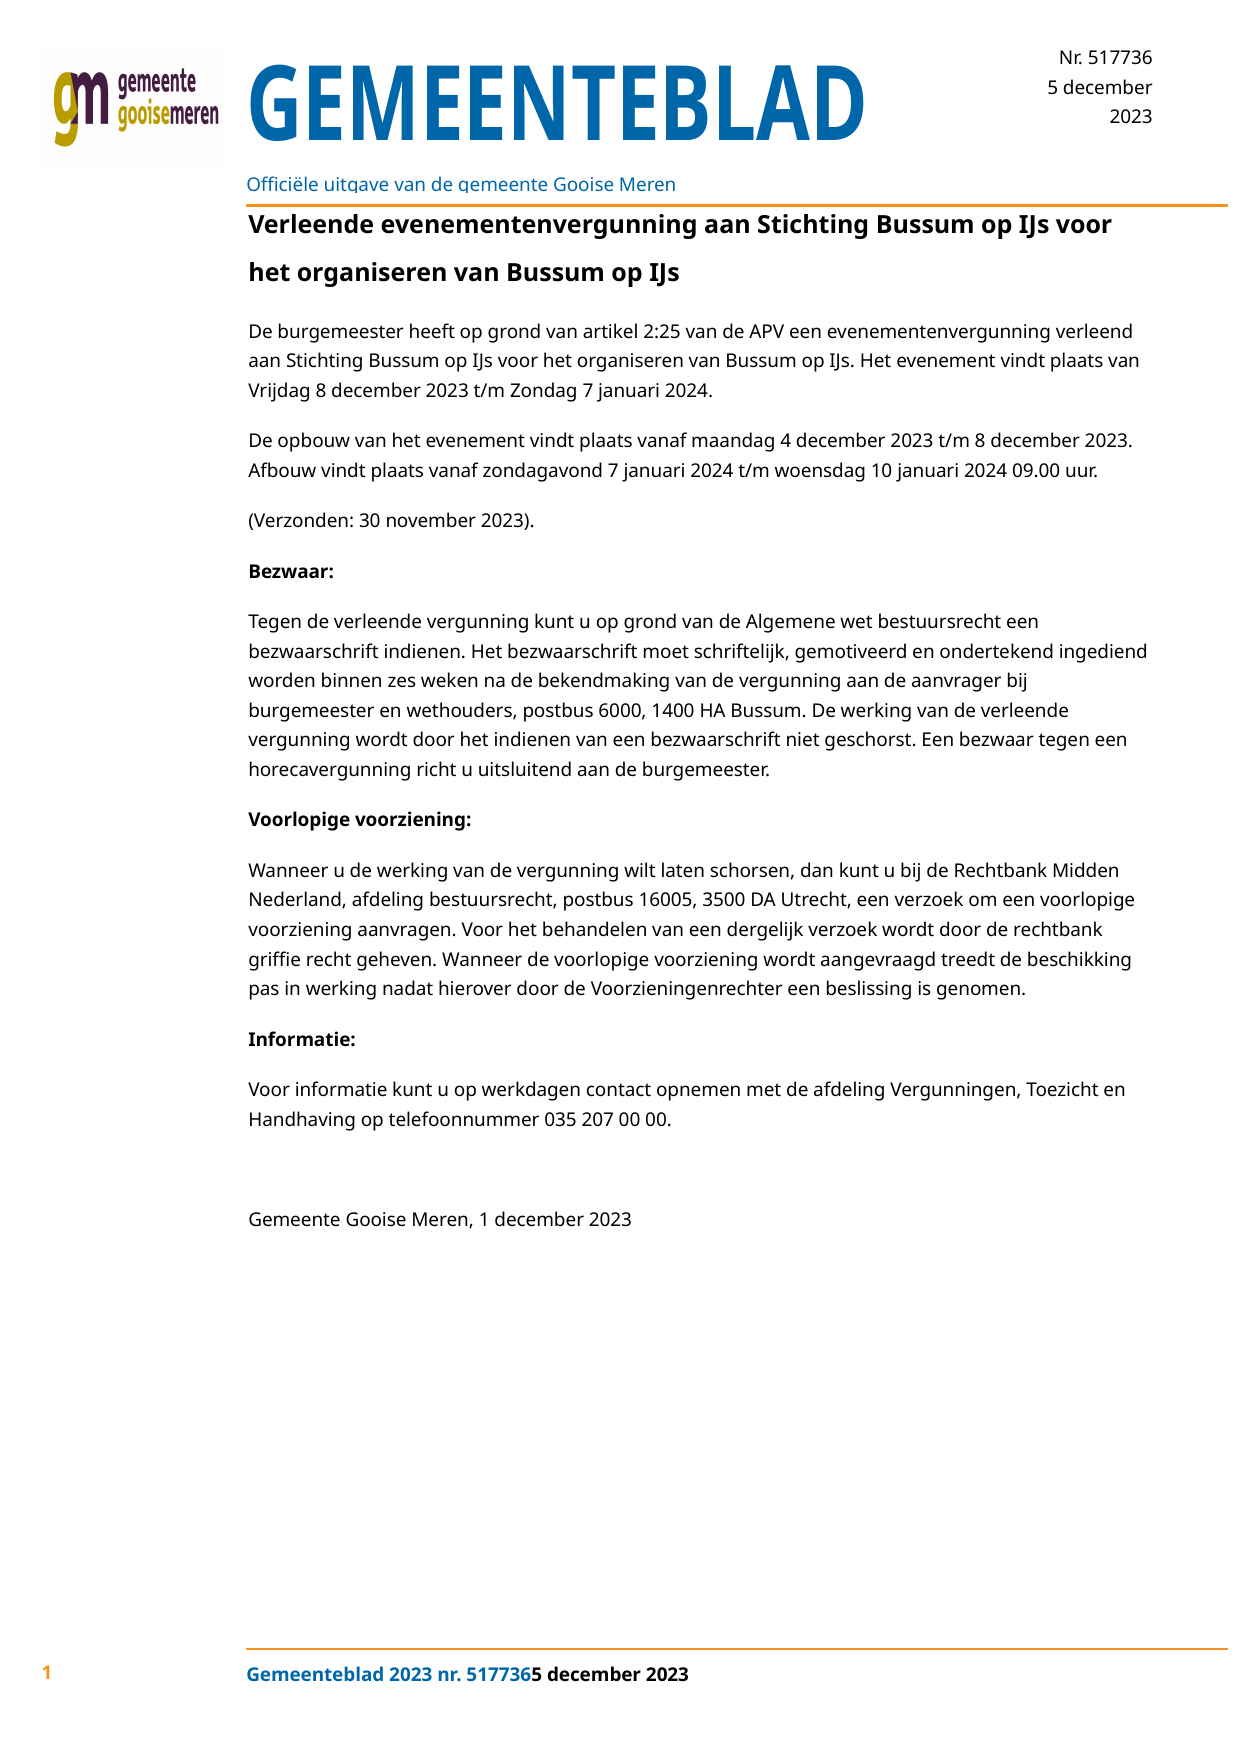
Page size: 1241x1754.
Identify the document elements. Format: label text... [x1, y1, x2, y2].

text (Verzonden: 30 november 2023). [248, 507, 1152, 533]
text Wanneer u de werking van de vergunning wilt laten schorsen, dan kunt u bij de Rechtbank Midden Nederland, afdeling bestuursrecht, postbus 16005, 3500 DA Utrecht, een verzoek om een voorlopige voorziening aanvragen. Voor het behandelen van een dergelijk verzoek wordt door de rechtbank griffie recht geheven. Wanneer de voorlopige voorziening wordt aangevraagd treedt de beschikking pas in werking nadat hierover door de Voorzieningenrechter een beslissing is genomen. [248, 857, 1152, 1001]
text Gemeente Gooise Meren, 1 december 2023 [248, 1207, 1152, 1232]
text Bezwaar: [248, 558, 1152, 584]
text De opbouw van het evenement vindt plaats vanaf maandag 4 december 2023 t/m 8 december 2023. Afbouw vindt plaats vanaf zondagavond 7 januari 2024 t/m woensdag 10 januari 2024 09.00 uur. [248, 427, 1152, 483]
picture [41, 47, 231, 172]
text Voor informatie kunt u op werkdagen contact opnemen met de afdeling Vergunningen, Toezicht en Handhaving op telefoonnummer 035 207 00 00. [248, 1076, 1152, 1132]
text Informatie: [248, 1026, 1152, 1052]
text Voorlopige voorziening: [248, 807, 1152, 832]
text De burgemeester heeft op grond van artikel 2:25 van de APV een evenementenvergunning verleend aan Stichting Bussum op IJs voor het organiseren van Bussum op IJs. Het evenement vindt plaats van Vrijdag 8 december 2023 t/m Zondag 7 januari 2024. [248, 318, 1152, 403]
text Tegen de verleende vergunning kunt u op grond van de Algemene wet bestuursrecht een bezwaarschrift indienen. Het bezwaarschrift moet schriftelijk, gemotiveerd en ondertekend ingediend worden binnen zes weken na de bekendmaking van de vergunning aan de aanvrager bij burgemeester en wethouders, postbus 6000, 1400 HA Bussum. De werking van de verleende vergunning wordt door het indienen van een bezwaarschrift niet geschorst. Een bezwaar tegen een horecavergunning richt u uitsluitend aan de burgemeester. [248, 608, 1152, 782]
text Verleende evenementenvergunning aan Stichting Bussum op IJs voor het organiseren van Bussum op IJs [248, 207, 1152, 288]
